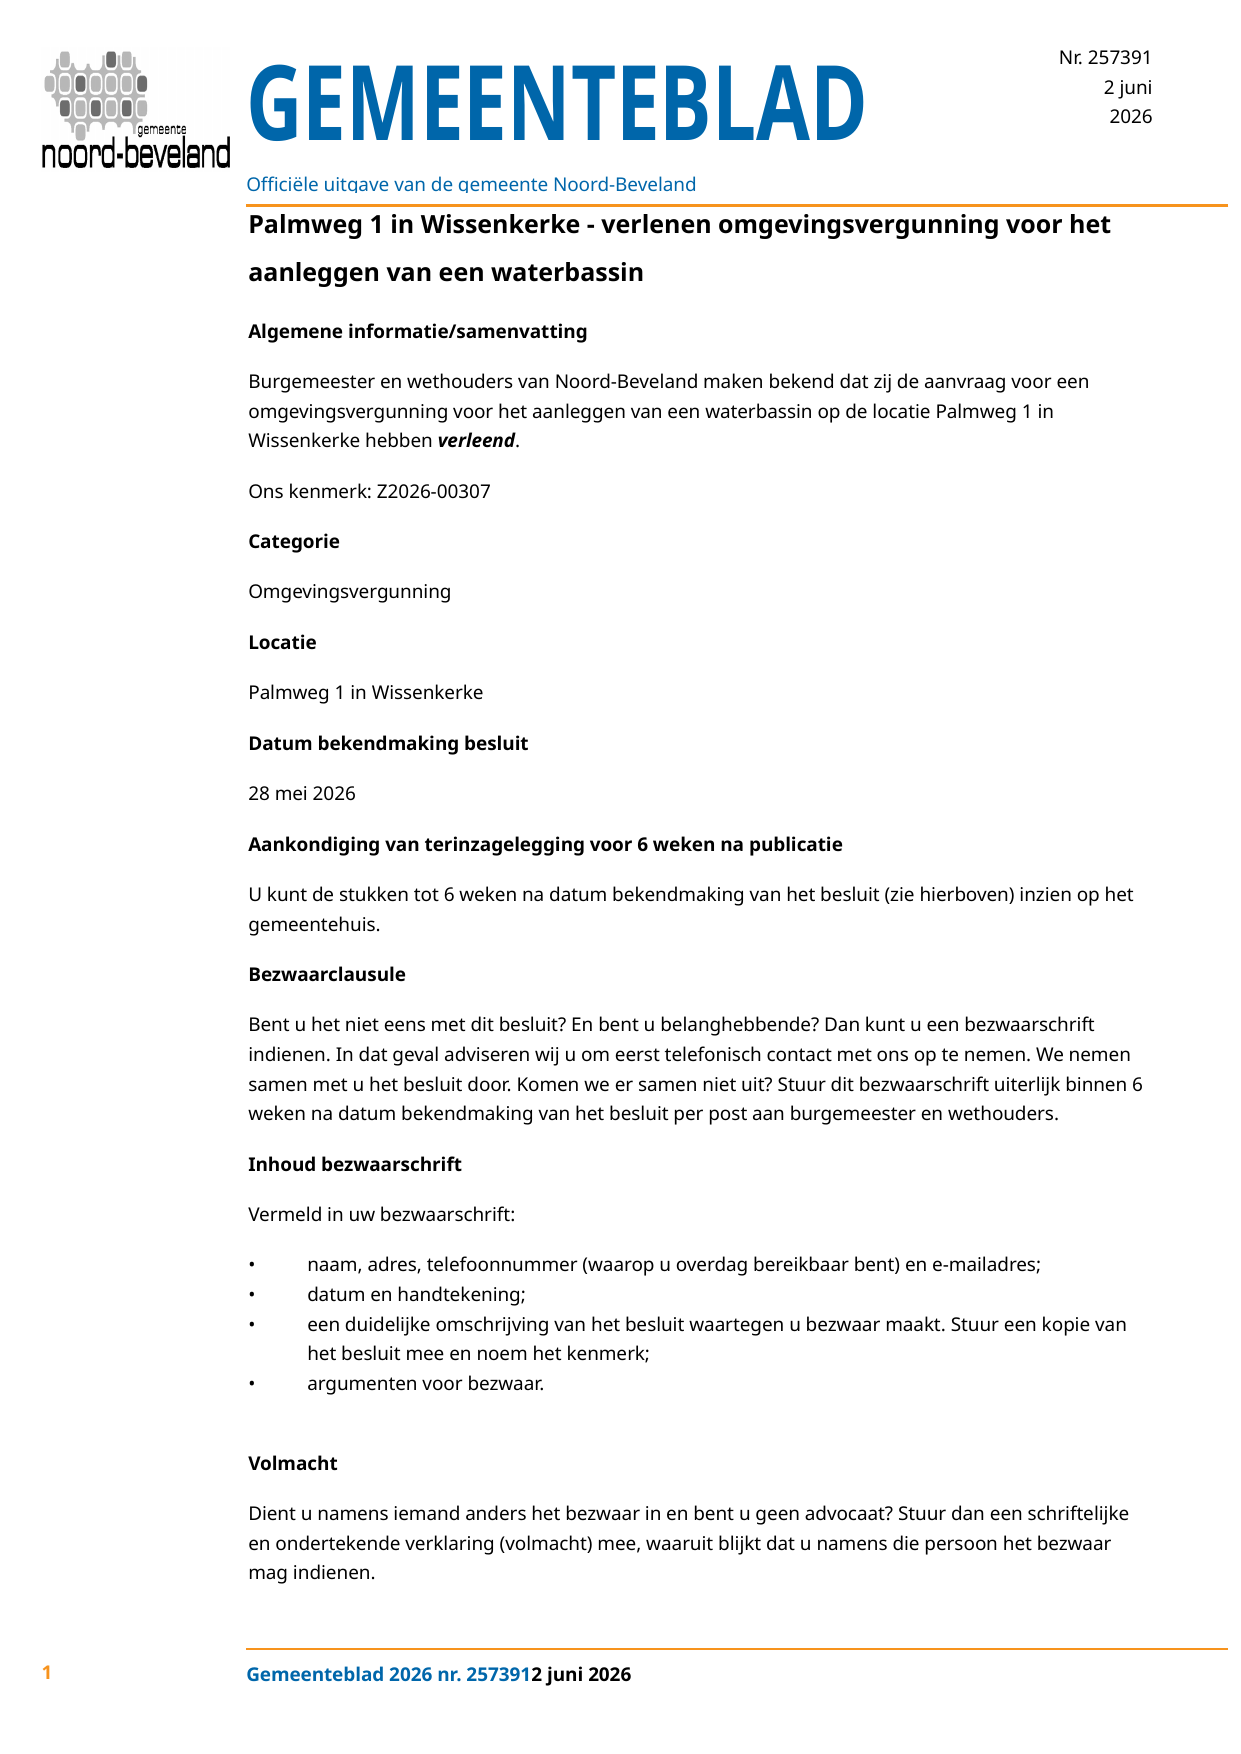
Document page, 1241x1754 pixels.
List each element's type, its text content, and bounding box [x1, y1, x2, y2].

text Palmweg 1 in Wissenkerke [248, 679, 1152, 705]
text 28 mei 2026 [248, 780, 1152, 806]
text Bezwaarclausule [248, 961, 1152, 987]
picture [41, 47, 231, 172]
text Locatie [248, 629, 1152, 655]
list argumenten voor bezwaar. [248, 1370, 1152, 1396]
list naam, adres, telefoonnummer (waarop u overdag bereikbaar bent) en e-mailadres; [248, 1252, 1152, 1277]
text Volmacht [248, 1450, 1152, 1476]
text Burgemeester en wethouders van Noord-Beveland maken bekend dat zij de aanvraag voor een omgevingsvergunning voor het aanleggen van een waterbassin op de locatie Palmweg 1 in Wissenkerke hebben verleend. [248, 368, 1152, 453]
text Palmweg 1 in Wissenkerke - verlenen omgevingsvergunning voor het aanleggen van een waterbassin [248, 207, 1152, 288]
text Aankondiging van terinzagelegging voor 6 weken na publicatie [248, 831, 1152, 857]
text Omgevingsvergunning [248, 579, 1152, 604]
text Inhoud bezwaarschrift [248, 1151, 1152, 1177]
text Categorie [248, 528, 1152, 554]
list datum en handtekening; [248, 1281, 1152, 1307]
text Ons kenmerk: Z2026-00307 [248, 478, 1152, 504]
text Vermeld in uw bezwaarschrift: [248, 1201, 1152, 1227]
text Algemene informatie/samenvatting [248, 318, 1152, 344]
list een duidelijke omschrijving van het besluit waartegen u bezwaar maakt. Stuur een kopie van het besluit mee en noem het kenmerk; [248, 1311, 1152, 1366]
text U kunt de stukken tot 6 weken na datum bekendmaking van het besluit (zie hierboven) inzien op het gemeentehuis. [248, 881, 1152, 937]
text Bent u het niet eens met dit besluit? En bent u belanghebbende? Dan kunt u een bezwaarschrift indienen. In dat geval adviseren wij u om eerst telefonisch contact met ons op te nemen. We nemen samen met u het besluit door. Komen we er samen niet uit? Stuur dit bezwaarschrift uiterlijk binnen 6 weken na datum bekendmaking van het besluit per post aan burgemeester en wethouders. [248, 1012, 1152, 1126]
text Dient u namens iemand anders het bezwaar in en bent u geen advocaat? Stuur dan een schriftelijke en ondertekende verklaring (volmacht) mee, waaruit blijkt dat u namens die persoon het bezwaar mag indienen. [248, 1500, 1152, 1585]
text Datum bekendmaking besluit [248, 730, 1152, 756]
